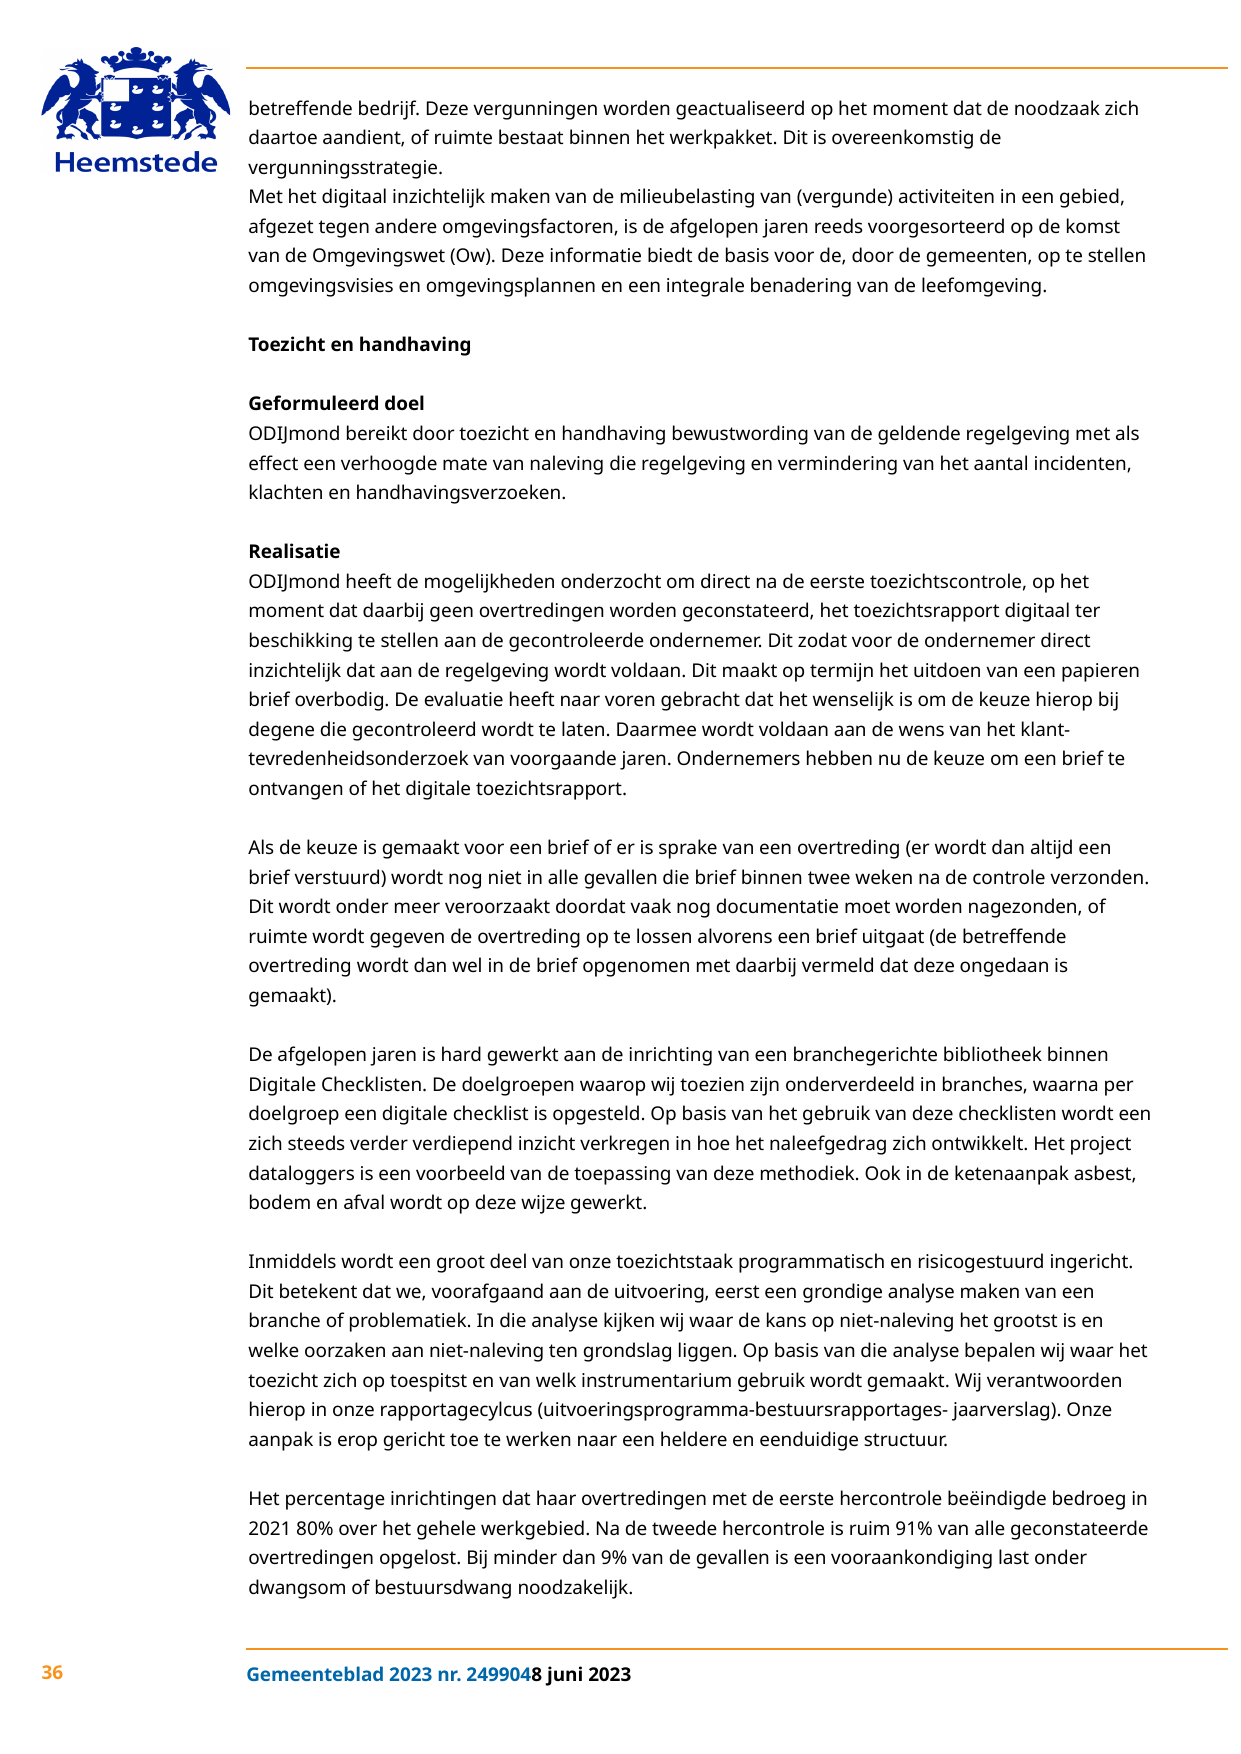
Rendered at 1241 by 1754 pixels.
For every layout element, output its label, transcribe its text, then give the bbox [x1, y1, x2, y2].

picture [41, 47, 231, 172]
text Inmiddels wordt een groot deel van onze toezichtstaak programmatisch en risicogestuurd ingericht. Dit betekent dat we, voorafgaand aan de uitvoering, eerst een grondige analyse maken van een branche of problematiek. In die analyse kijken wij waar de kans op niet-naleving het grootst is en welke oorzaken aan niet-naleving ten grondslag liggen. Op basis van die analyse bepalen wij waar het toezicht zich op toespitst en van welk instrumentarium gebruik wordt gemaakt. Wij verantwoorden hierop in onze rapportagecylcus (uitvoeringsprogramma-bestuursrapportages- jaarverslag). Onze aanpak is erop gericht toe te werken naar een heldere en eenduidige structuur. [248, 1248, 1152, 1452]
text Het percentage inrichtingen dat haar overtredingen met de eerste hercontrole beëindigde bedroeg in 2021 80% over het gehele werkgebied. Na de tweede hercontrole is ruim 91% van alle geconstateerde overtredingen opgelost. Bij minder dan 9% van de gevallen is een vooraankondiging last onder dwangsom of bestuursdwang noodzakelijk. [248, 1485, 1152, 1600]
text betreffende bedrijf. Deze vergunningen worden geactualiseerd op het moment dat de noodzaak zich daartoe aandient, of ruimte bestaat binnen het werkpakket. Dit is overeenkomstig de vergunningsstrategie. [248, 95, 1152, 180]
text Realisatie [248, 538, 1152, 564]
text Met het digitaal inzichtelijk maken van de milieubelasting van (vergunde) activiteiten in een gebied, afgezet tegen andere omgevingsfactoren, is de afgelopen jaren reeds voorgesorteerd op de komst van de Omgevingswet (Ow). Deze informatie biedt de basis voor de, door de gemeenten, op te stellen omgevingsvisies en omgevingsplannen en een integrale benadering van de leefomgeving. [248, 183, 1152, 298]
text ODIJmond bereikt door toezicht en handhaving bewustwording van de geldende regelgeving met als effect een verhoogde mate van naleving die regelgeving en vermindering van het aantal incidenten, klachten en handhavingsverzoeken. [248, 420, 1152, 505]
text Geformuleerd doel [248, 391, 1152, 416]
text ODIJmond heeft de mogelijkheden onderzocht om direct na de eerste toezichtscontrole, op het moment dat daarbij geen overtredingen worden geconstateerd, het toezichtsrapport digitaal ter beschikking te stellen aan de gecontroleerde ondernemer. Dit zodat voor de ondernemer direct inzichtelijk dat aan de regelgeving wordt voldaan. Dit maakt op termijn het uitdoen van een papieren brief overbodig. De evaluatie heeft naar voren gebracht dat het wenselijk is om de keuze hierop bij degene die gecontroleerd wordt te laten. Daarmee wordt voldaan aan de wens van het klant- tevredenheidsonderzoek van voorgaande jaren. Ondernemers hebben nu de keuze om een brief te ontvangen of het digitale toezichtsrapport. [248, 568, 1152, 801]
text Als de keuze is gemaakt voor een brief of er is sprake van een overtreding (er wordt dan altijd een brief verstuurd) wordt nog niet in alle gevallen die brief binnen twee weken na de controle verzonden. Dit wordt onder meer veroorzaakt doordat vaak nog documentatie moet worden nagezonden, of ruimte wordt gegeven de overtreding op te lossen alvorens een brief uitgaat (de betreffende overtreding wordt dan wel in de brief opgenomen met daarbij vermeld dat deze ongedaan is gemaakt). [248, 834, 1152, 1008]
text De afgelopen jaren is hard gewerkt aan de inrichting van een branchegerichte bibliotheek binnen Digitale Checklisten. De doelgroepen waarop wij toezien zijn onderverdeeld in branches, waarna per doelgroep een digitale checklist is opgesteld. Op basis van het gebruik van deze checklisten wordt een zich steeds verder verdiepend inzicht verkregen in hoe het naleefgedrag zich ontwikkelt. Het project dataloggers is een voorbeeld van de toepassing van deze methodiek. Ook in de ketenaanpak asbest, bodem en afval wordt op deze wijze gewerkt. [248, 1041, 1152, 1215]
text Toezicht en handhaving [248, 331, 1152, 357]
